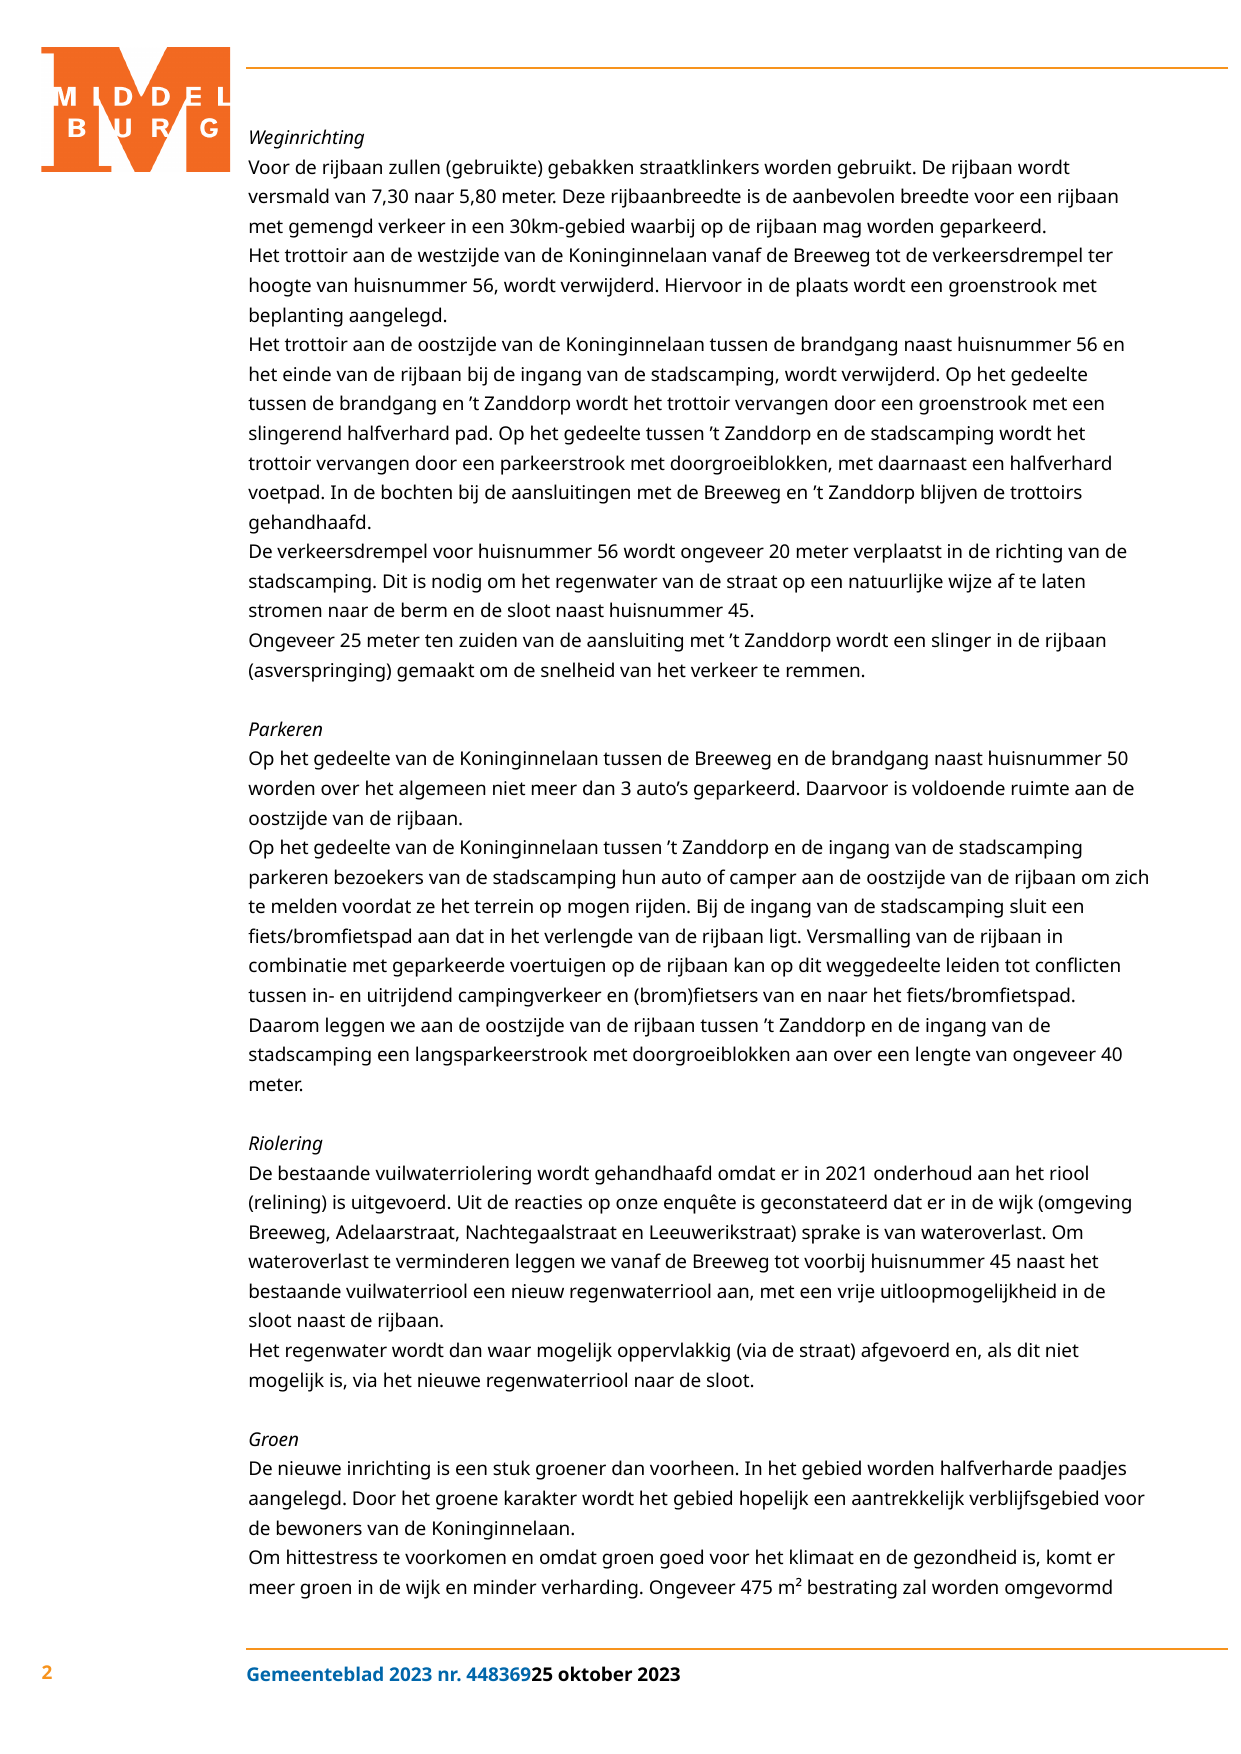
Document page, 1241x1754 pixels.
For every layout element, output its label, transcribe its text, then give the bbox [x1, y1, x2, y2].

text Het trottoir aan de oostzijde van de Koninginnelaan tussen de brandgang naast huisnummer 56 en het einde van de rijbaan bij de ingang van de stadscamping, wordt verwijderd. Op het gedeelte tussen de brandgang en ’t Zanddorp wordt het trottoir vervangen door een groenstrook met een slingerend halfverhard pad. Op het gedeelte tussen ’t Zanddorp en de stadscamping wordt het trottoir vervangen door een parkeerstrook met doorgroeiblokken, met daarnaast een halfverhard voetpad. In de bochten bij de aansluitingen met de Breeweg en ’t Zanddorp blijven de trottoirs gehandhaafd. [248, 331, 1152, 535]
text Het regenwater wordt dan waar mogelijk oppervlakkig (via de straat) afgevoerd en, als dit niet mogelijk is, via het nieuwe regenwaterriool naar de sloot. [248, 1337, 1152, 1393]
text De bestaande vuilwaterriolering wordt gehandhaafd omdat er in 2021 onderhoud aan het riool (relining) is uitgevoerd. Uit de reacties op onze enquête is geconstateerd dat er in de wijk (omgeving Breeweg, Adelaarstraat, Nachtegaalstraat en Leeuwerikstraat) sprake is van wateroverlast. Om wateroverlast te verminderen leggen we vanaf de Breeweg tot voorbij huisnummer 45 naast het bestaande vuilwaterriool een nieuw regenwaterriool aan, met een vrije uitloopmogelijkheid in de sloot naast de rijbaan. [248, 1160, 1152, 1333]
text Het trottoir aan de westzijde van de Koninginnelaan vanaf de Breeweg tot de verkeersdrempel ter hoogte van huisnummer 56, wordt verwijderd. Hiervoor in de plaats wordt een groenstrook met beplanting aangelegd. [248, 243, 1152, 328]
text Op het gedeelte van de Koninginnelaan tussen ’t Zanddorp en de ingang van de stadscamping parkeren bezoekers van de stadscamping hun auto of camper aan de oostzijde van de rijbaan om zich te melden voordat ze het terrein op mogen rijden. Bij de ingang van de stadscamping sluit een fiets/bromfietspad aan dat in het verlengde van de rijbaan ligt. Versmalling van de rijbaan in combinatie met geparkeerde voertuigen op de rijbaan kan op dit weggedeelte leiden tot conflicten tussen in- en uitrijdend campingverkeer en (brom)fietsers van en naar het fiets/bromfietspad. Daarom leggen we aan de oostzijde van de rijbaan tussen ’t Zanddorp en de ingang van de stadscamping een langsparkeerstrook met doorgroeiblokken aan over een lengte van ongeveer 40 meter. [248, 834, 1152, 1097]
text De verkeersdrempel voor huisnummer 56 wordt ongeveer 20 meter verplaatst in de richting van de stadscamping. Dit is nodig om het regenwater van de straat op een natuurlijke wijze af te laten stromen naar de berm en de sloot naast huisnummer 45. [248, 538, 1152, 623]
text Om hittestress te voorkomen en omdat groen goed voor het klimaat en de gezondheid is, komt er meer groen in de wijk en minder verharding. Ongeveer 475 m² bestrating zal worden omgevormd [248, 1544, 1152, 1600]
picture [41, 47, 231, 172]
text Op het gedeelte van de Koninginnelaan tussen de Breeweg en de brandgang naast huisnummer 50 worden over het algemeen niet meer dan 3 auto’s geparkeerd. Daarvoor is voldoende ruimte aan de oostzijde van de rijbaan. [248, 746, 1152, 831]
text Voor de rijbaan zullen (gebruikte) gebakken straatklinkers worden gebruikt. De rijbaan wordt versmald van 7,30 naar 5,80 meter. Deze rijbaanbreedte is de aanbevolen breedte voor een rijbaan met gemengd verkeer in een 30km-gebied waarbij op de rijbaan mag worden geparkeerd. [248, 154, 1152, 239]
text Groen [248, 1426, 1152, 1452]
text Parkeren [248, 716, 1152, 742]
text Riolering [248, 1130, 1152, 1156]
text De nieuwe inrichting is een stuk groener dan voorheen. In het gebied worden halfverharde paadjes aangelegd. Door het groene karakter wordt het gebied hopelijk een aantrekkelijk verblijfsgebied voor de bewoners van de Koninginnelaan. [248, 1456, 1152, 1541]
text Ongeveer 25 meter ten zuiden van de aansluiting met ’t Zanddorp wordt een slinger in de rijbaan (asverspringing) gemaakt om de snelheid van het verkeer te remmen. [248, 627, 1152, 683]
text Weginrichting [248, 124, 1152, 150]
